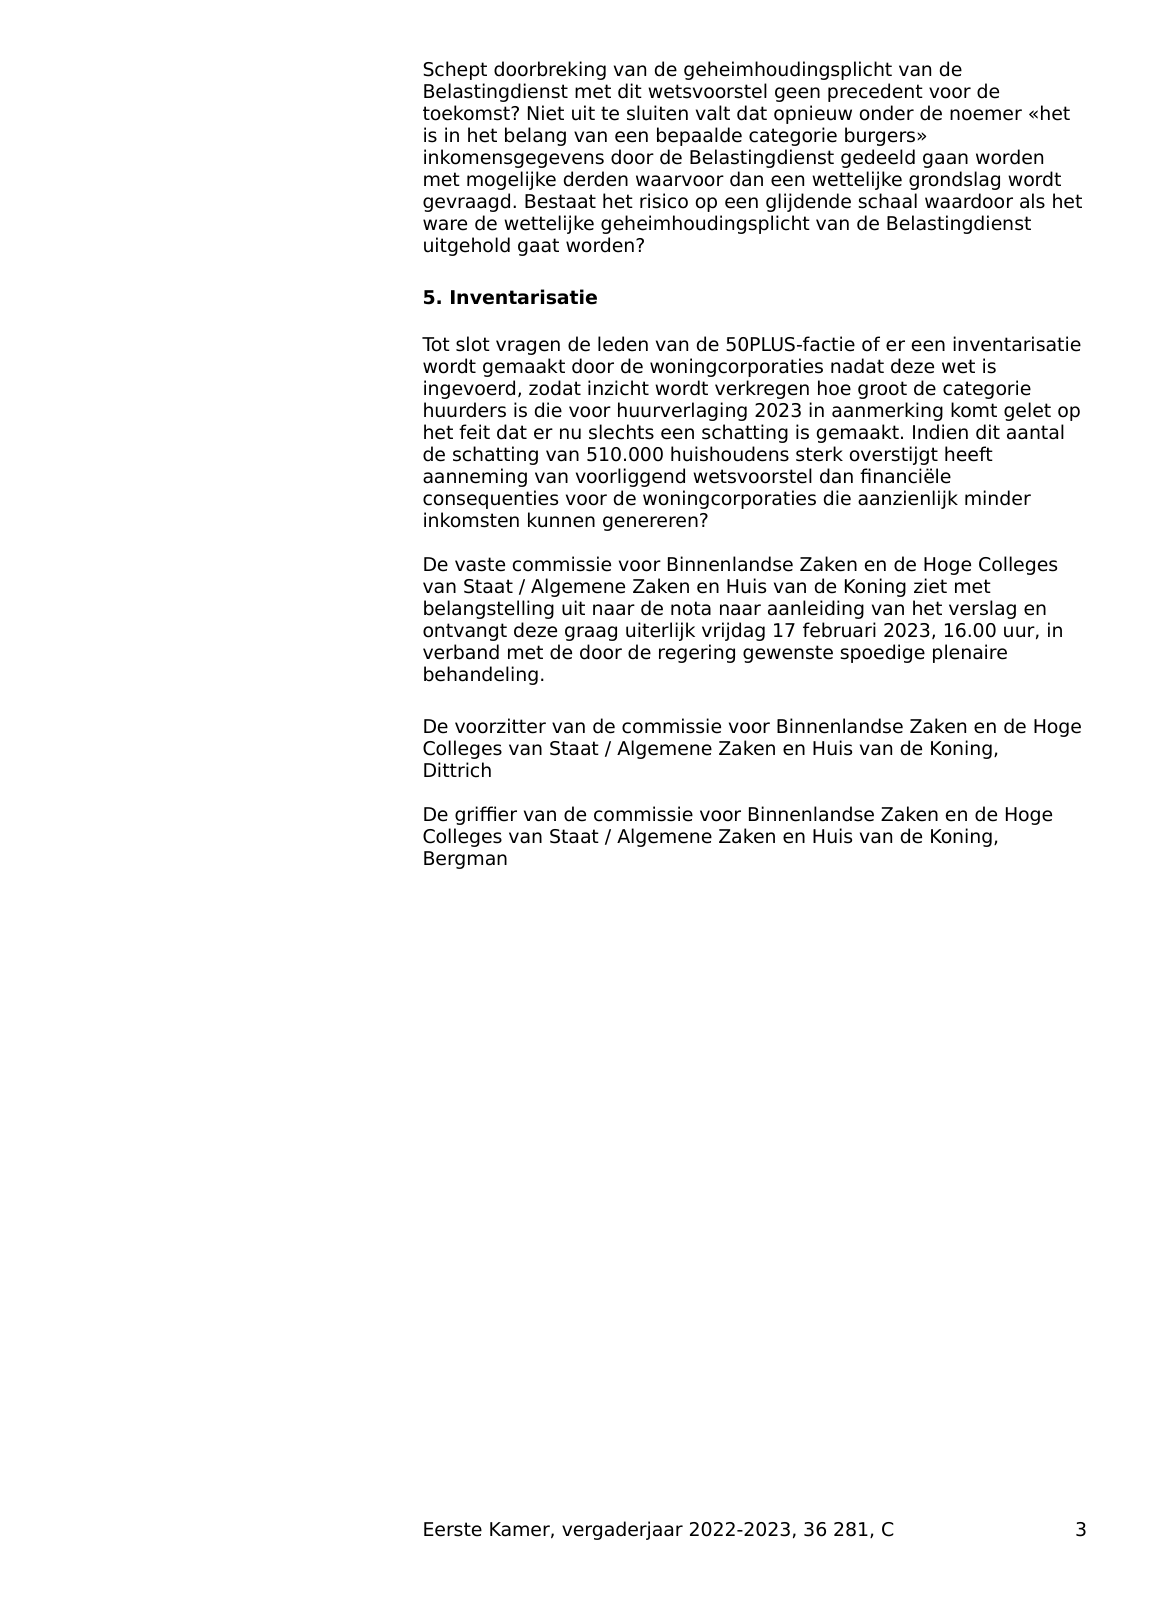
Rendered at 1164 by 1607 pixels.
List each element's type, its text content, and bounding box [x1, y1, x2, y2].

text Tot slot vragen de leden van de 50PLUS-factie of er een inventarisatie wordt gemaakt door de woningcorporaties nadat deze wet is ingevoerd, zodat inzicht wordt verkregen hoe groot de categorie huurders is die voor huurverlaging 2023 in aanmerking komt gelet op het feit dat er nu slechts een schatting is gemaakt. Indien dit aantal de schatting van 510.000 huishoudens sterk overstijgt heeft aanneming van voorliggend wetsvoorstel dan financiële consequenties voor de woningcorporaties die aanzienlijk minder inkomsten kunnen genereren? [422, 334, 1087, 532]
text De vaste commissie voor Binnenlandse Zaken en de Hoge Colleges van Staat / Algemene Zaken en Huis van de Koning ziet met belangstelling uit naar de nota naar aanleiding van het verslag en ontvangt deze graag uiterlijk vrijdag 17 februari 2023, 16.00 uur, in verband met de door de regering gewenste spoedige plenaire behandeling. [422, 554, 1087, 686]
subtitle 5. Inventarisatie [422, 287, 1087, 309]
text De voorzitter van de commissie voor Binnenlandse Zaken en de Hoge Colleges van Staat / Algemene Zaken en Huis van de Koning, Dittrich [422, 716, 1087, 782]
text De griffier van de commissie voor Binnenlandse Zaken en de Hoge Colleges van Staat / Algemene Zaken en Huis van de Koning, Bergman [422, 804, 1087, 870]
text Schept doorbreking van de geheimhoudingsplicht van de Belastingdienst met dit wetsvoorstel geen precedent voor de toekomst? Niet uit te sluiten valt dat opnieuw onder de noemer «het is in het belang van een bepaalde categorie burgers» inkomensgegevens door de Belastingdienst gedeeld gaan worden met mogelijke derden waarvoor dan een wettelijke grondslag wordt gevraagd. Bestaat het risico op een glijdende schaal waardoor als het ware de wettelijke geheimhoudingsplicht van de Belastingdienst uitgehold gaat worden? [422, 59, 1087, 257]
